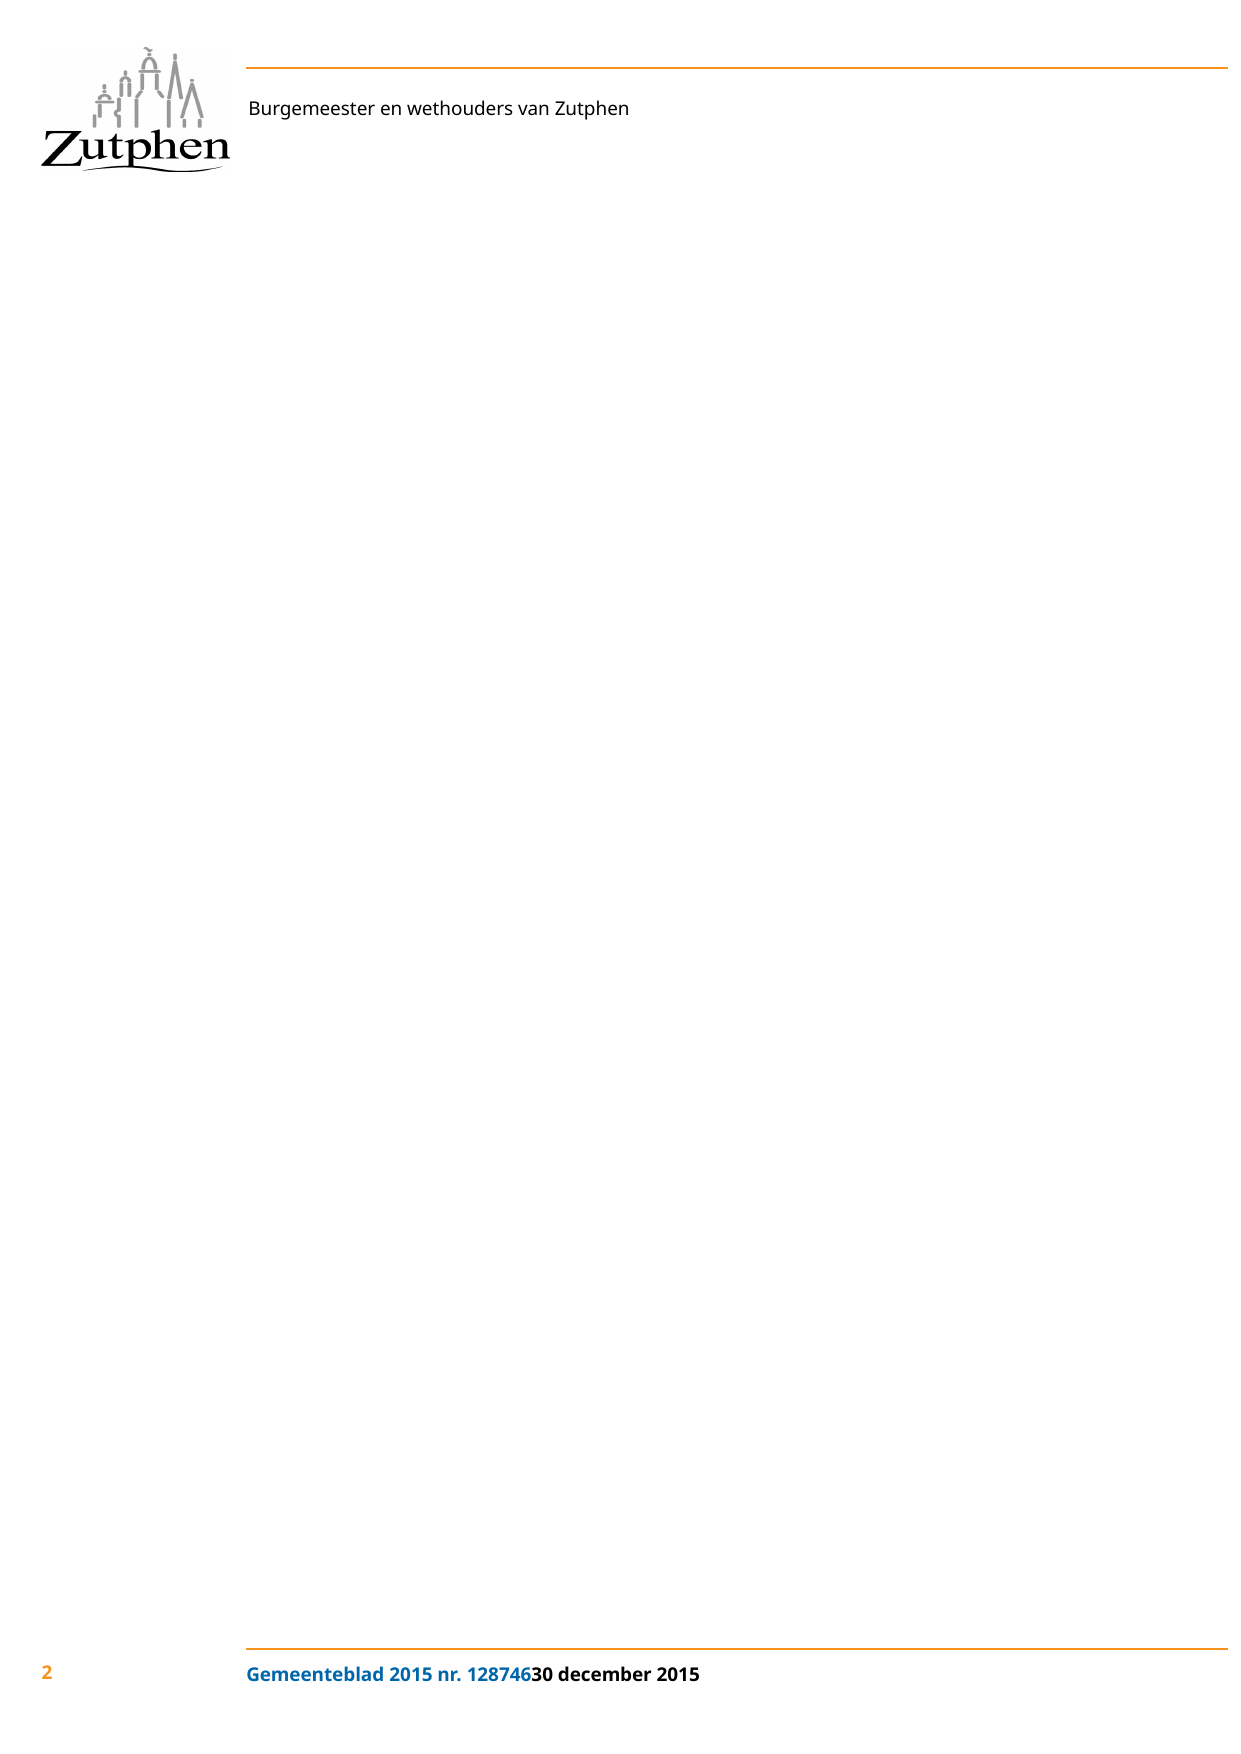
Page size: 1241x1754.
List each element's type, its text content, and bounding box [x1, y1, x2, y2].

text Burgemeester en wethouders van Zutphen [248, 95, 1152, 121]
picture [41, 47, 231, 172]
